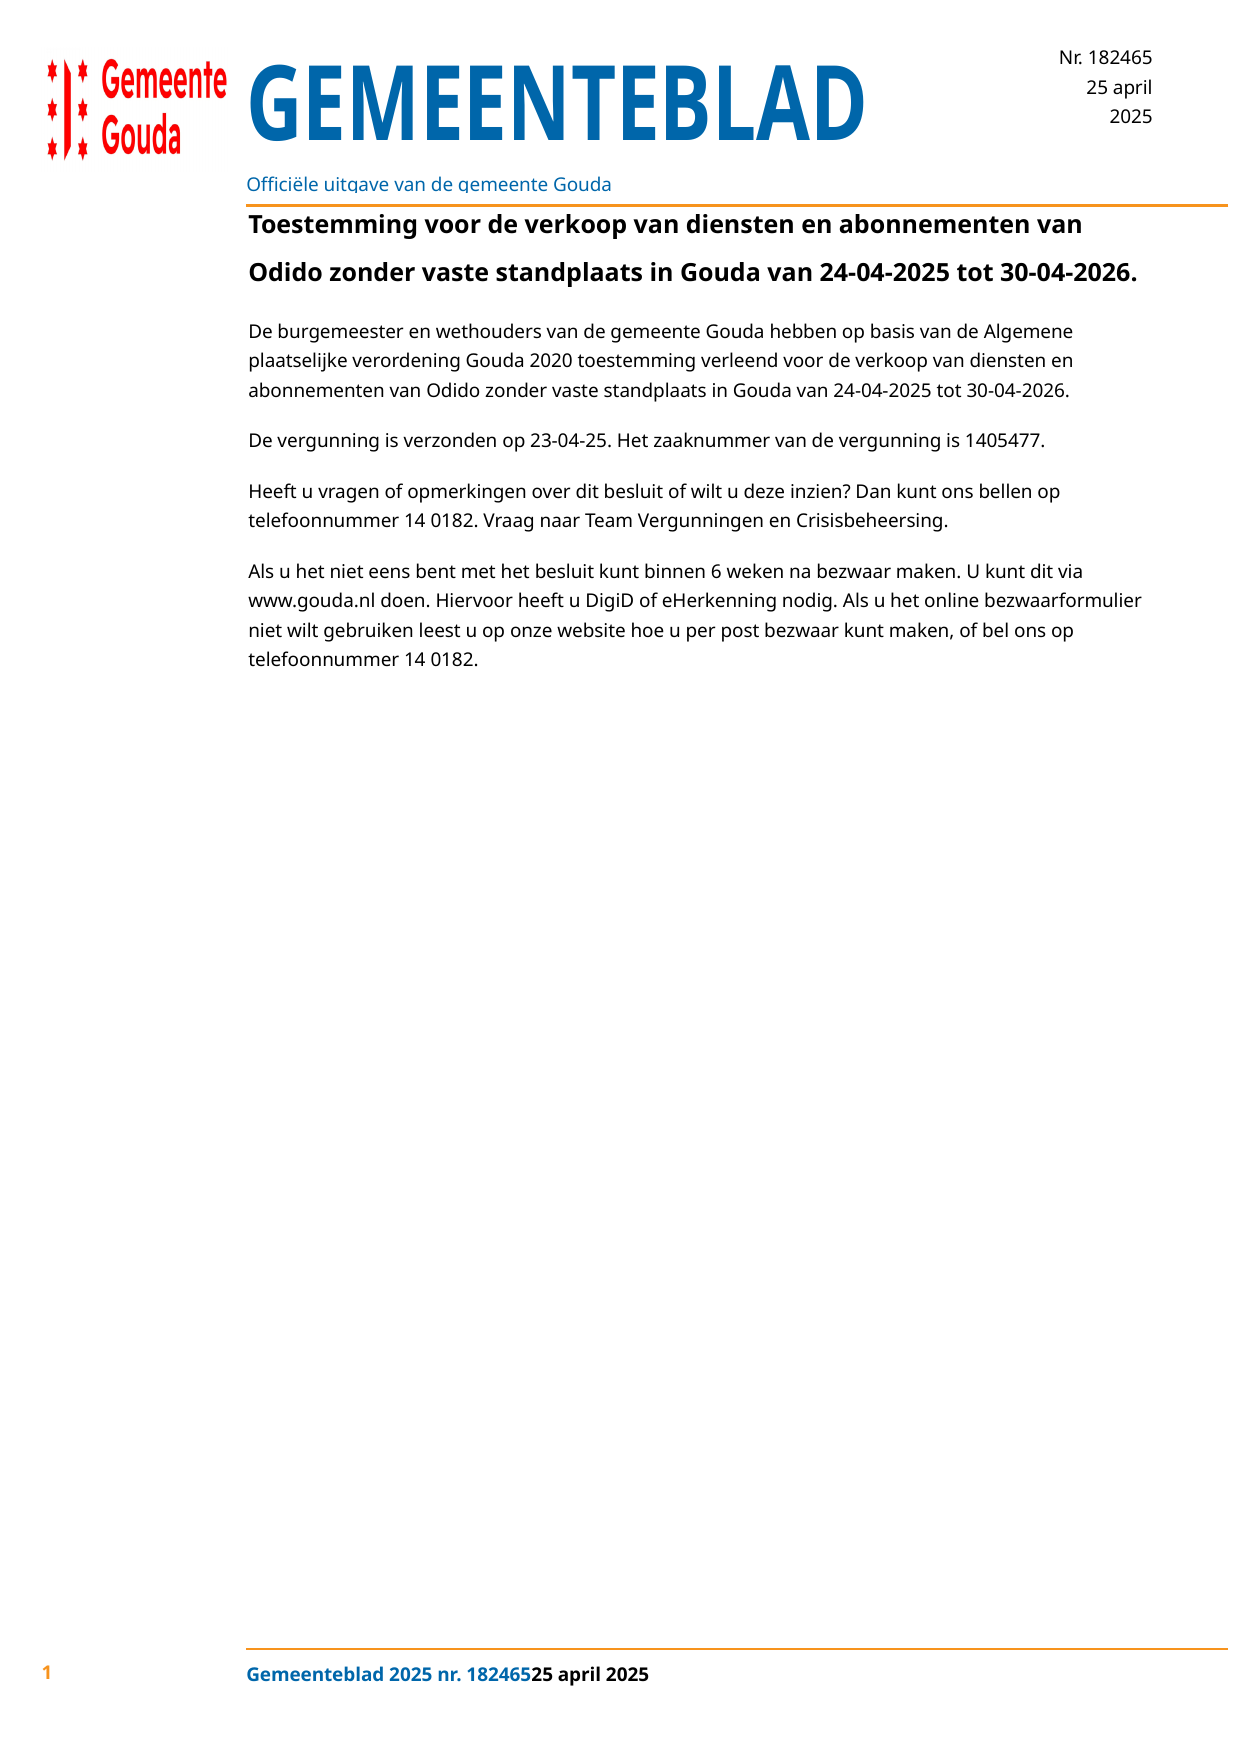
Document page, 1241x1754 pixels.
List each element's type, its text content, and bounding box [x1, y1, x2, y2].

text De burgemeester en wethouders van de gemeente Gouda hebben op basis van de Algemene plaatselijke verordening Gouda 2020 toestemming verleend voor de verkoop van diensten en abonnementen van Odido zonder vaste standplaats in Gouda van 24-04-2025 tot 30-04-2026. [248, 318, 1152, 403]
picture [41, 47, 231, 172]
text Toestemming voor de verkoop van diensten en abonnementen van Odido zonder vaste standplaats in Gouda van 24-04-2025 tot 30-04-2026. [248, 207, 1152, 288]
text De vergunning is verzonden op 23-04-25. Het zaaknummer van de vergunning is 1405477. [248, 427, 1152, 453]
text Heeft u vragen of opmerkingen over dit besluit of wilt u deze inzien? Dan kunt ons bellen op telefoonnummer 14 0182. Vraag naar Team Vergunningen en Crisisbeheersing. [248, 478, 1152, 533]
text Als u het niet eens bent met het besluit kunt binnen 6 weken na bezwaar maken. U kunt dit via www.gouda.nl doen. Hiervoor heeft u DigiD of eHerkenning nodig. Als u het online bezwaarformulier niet wilt gebruiken leest u op onze website hoe u per post bezwaar kunt maken, of bel ons op telefoonnummer 14 0182. [248, 558, 1152, 672]
